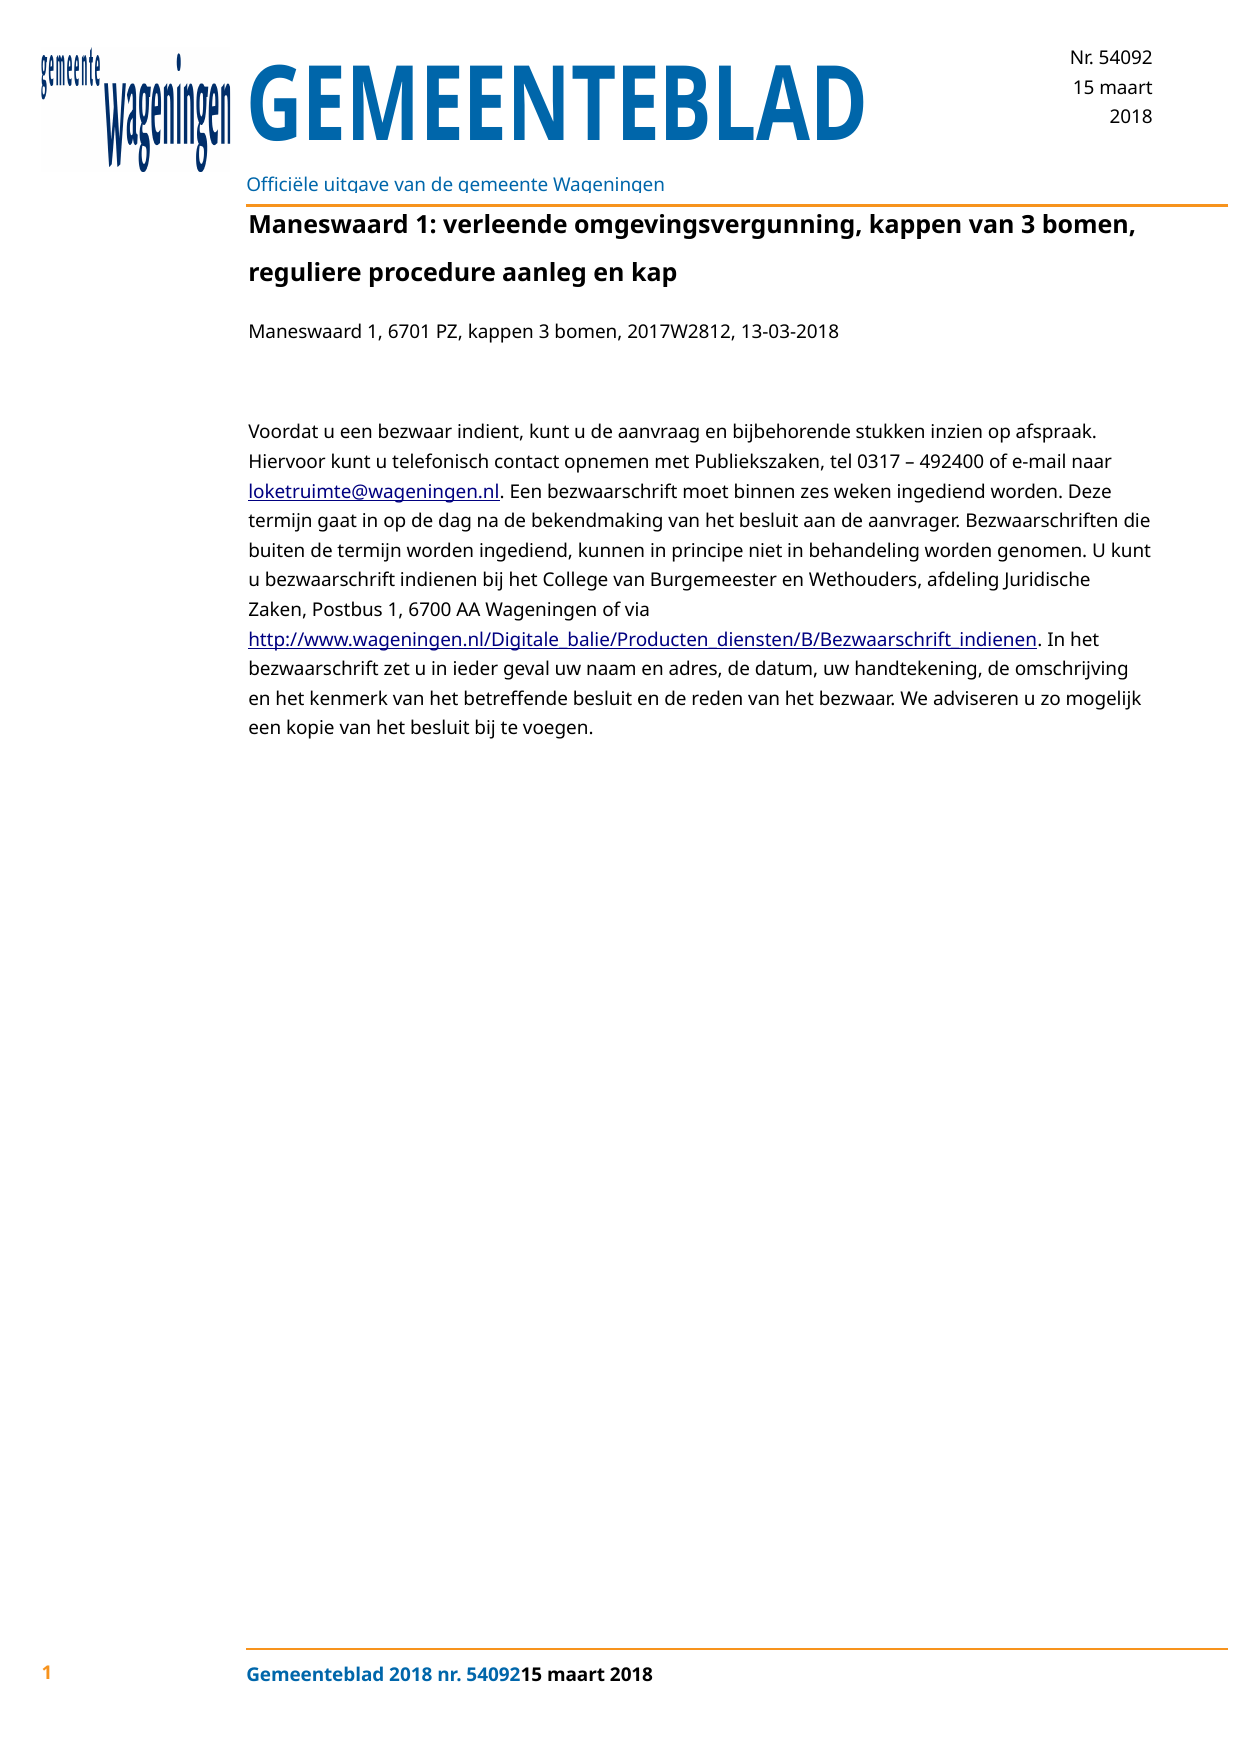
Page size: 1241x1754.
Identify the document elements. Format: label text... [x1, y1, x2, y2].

picture [41, 47, 231, 172]
text Maneswaard 1: verleende omgevingsvergunning, kappen van 3 bomen, reguliere procedure aanleg en kap [248, 207, 1152, 288]
text Maneswaard 1, 6701 PZ, kappen 3 bomen, 2017W2812, 13-03-2018 [248, 318, 1152, 344]
text Voordat u een bezwaar indient, kunt u de aanvraag en bijbehorende stukken inzien op afspraak. Hiervoor kunt u telefonisch contact opnemen met Publiekszaken, tel 0317 – 492400 of e-mail naar loketruimte@wageningen.nl. Een bezwaarschrift moet binnen zes weken ingediend worden. Deze termijn gaat in op de dag na de bekendmaking van het besluit aan de aanvrager. Bezwaarschriften die buiten de termijn worden ingediend, kunnen in principe niet in behandeling worden genomen. U kunt u bezwaarschrift indienen bij het College van Burgemeester en Wethouders, afdeling Juridische Zaken, Postbus 1, 6700 AA Wageningen of via http://www.wageningen.nl/Digitale_balie/Producten_diensten/B/Bezwaarschrift_indienen. In het bezwaarschrift zet u in ieder geval uw naam en adres, de datum, uw handtekening, de omschrijving en het kenmerk van het betreffende besluit en de reden van het bezwaar. We adviseren u zo mogelijk een kopie van het besluit bij te voegen. [248, 419, 1152, 740]
